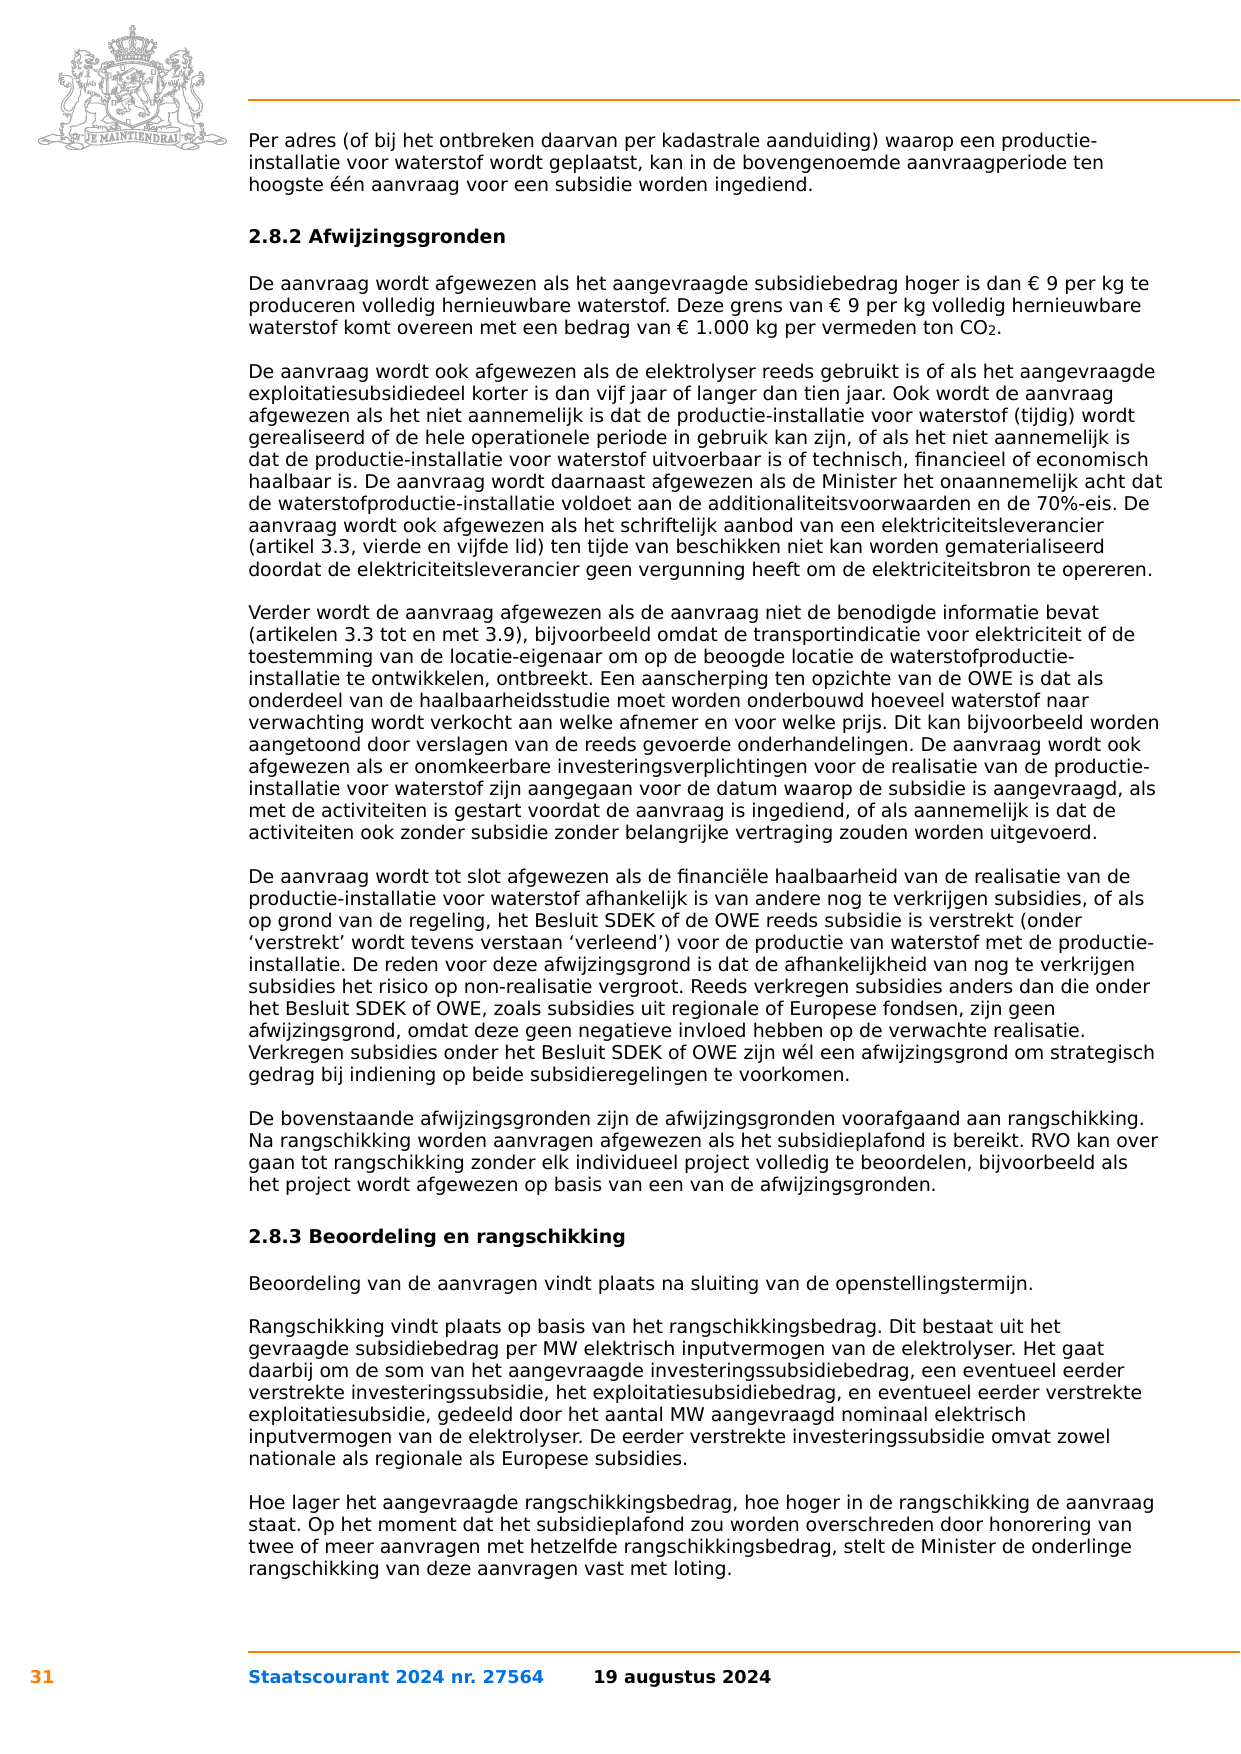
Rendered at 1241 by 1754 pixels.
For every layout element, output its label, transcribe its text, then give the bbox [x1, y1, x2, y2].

text Per adres (of bij het ontbreken daarvan per kadastrale aanduiding) waarop een productie-installatie voor waterstof wordt geplaatst, kan in de bovengenoemde aanvraagperiode ten hoogste één aanvraag voor een subsidie worden ingediend. [248, 130, 1163, 196]
text Rangschikking vindt plaats op basis van het rangschikkingsbedrag. Dit bestaat uit het gevraagde subsidiebedrag per MW elektrisch inputvermogen van de elektrolyser. Het gaat daarbij om de som van het aangevraagde investeringssubsidiebedrag, een eventueel eerder verstrekte investeringssubsidie, het exploitatiesubsidiebedrag, en eventueel eerder verstrekte exploitatiesubsidie, gedeeld door het aantal MW aangevraagd nominaal elektrisch inputvermogen van de elektrolyser. De eerder verstrekte investeringssubsidie omvat zowel nationale als regionale als Europese subsidies. [248, 1316, 1163, 1470]
text De bovenstaande afwijzingsgronden zijn de afwijzingsgronden voorafgaand aan rangschikking. Na rangschikking worden aanvragen afgewezen als het subsidieplafond is bereikt. RVO kan over gaan tot rangschikking zonder elk individueel project volledig te beoordelen, bijvoorbeeld als het project wordt afgewezen op basis van een van de afwijzingsgronden. [248, 1108, 1163, 1196]
text Verder wordt de aanvraag afgewezen als de aanvraag niet de benodigde informatie bevat (artikelen 3.3 tot en met 3.9), bijvoorbeeld omdat de transportindicatie voor elektriciteit of de toestemming van de locatie-eigenaar om op de beoogde locatie de waterstofproductie-installatie te ontwikkelen, ontbreekt. Een aanscherping ten opzichte van de OWE is dat als onderdeel van de haalbaarheidsstudie moet worden onderbouwd hoeveel waterstof naar verwachting wordt verkocht aan welke afnemer en voor welke prijs. Dit kan bijvoorbeeld worden aangetoond door verslagen van de reeds gevoerde onderhandelingen. De aanvraag wordt ook afgewezen als er onomkeerbare investeringsverplichtingen voor de realisatie van de productie-installatie voor waterstof zijn aangegaan voor de datum waarop de subsidie is aangevraagd, als met de activiteiten is gestart voordat de aanvraag is ingediend, of als aannemelijk is dat de activiteiten ook zonder subsidie zonder belangrijke vertraging zouden worden uitgevoerd. [248, 602, 1163, 844]
text De aanvraag wordt ook afgewezen als de elektrolyser reeds gebruikt is of als het aangevraagde exploitatiesubsidiedeel korter is dan vijf jaar of langer dan tien jaar. Ook wordt de aanvraag afgewezen als het niet aannemelijk is dat de productie-installatie voor waterstof (tijdig) wordt gerealiseerd of de hele operationele periode in gebruik kan zijn, of als het niet aannemelijk is dat de productie-installatie voor waterstof uitvoerbaar is of technisch, financieel of economisch haalbaar is. De aanvraag wordt daarnaast afgewezen als de Minister het onaannemelijk acht dat de waterstofproductie-installatie voldoet aan de additionaliteitsvoorwaarden en de 70%-eis. De aanvraag wordt ook afgewezen als het schriftelijk aanbod van een elektriciteitsleverancier (artikel 3.3, vierde en vijfde lid) ten tijde van beschikken niet kan worden gematerialiseerd doordat de elektriciteitsleverancier geen vergunning heeft om de elektriciteitsbron te opereren. [248, 361, 1163, 580]
picture [38, 25, 227, 150]
subtitle 2.8.2 Afwijzingsgronden [248, 226, 1163, 248]
subtitle 2.8.3 Beoordeling en rangschikking [248, 1226, 1163, 1247]
text De aanvraag wordt afgewezen als het aangevraagde subsidiebedrag hoger is dan € 9 per kg te produceren volledig hernieuwbare waterstof. Deze grens van € 9 per kg volledig hernieuwbare waterstof komt overeen met een bedrag van € 1.000 kg per vermeden ton CO2. [248, 273, 1163, 339]
text Hoe lager het aangevraagde rangschikkingsbedrag, hoe hoger in de rangschikking de aanvraag staat. Op het moment dat het subsidieplafond zou worden overschreden door honorering van twee of meer aanvragen met hetzelfde rangschikkingsbedrag, stelt de Minister de onderlinge rangschikking van deze aanvragen vast met loting. [248, 1492, 1163, 1580]
text Beoordeling van de aanvragen vindt plaats na sluiting van de openstellingstermijn. [248, 1272, 1163, 1294]
text De aanvraag wordt tot slot afgewezen als de financiële haalbaarheid van de realisatie van de productie-installatie voor waterstof afhankelijk is van andere nog te verkrijgen subsidies, of als op grond van de regeling, het Besluit SDEK of de OWE reeds subsidie is verstrekt (onder ‘verstrekt’ wordt tevens verstaan ‘verleend’) voor de productie van waterstof met de productie-installatie. De reden voor deze afwijzingsgrond is dat de afhankelijkheid van nog te verkrijgen subsidies het risico op non-realisatie vergroot. Reeds verkregen subsidies anders dan die onder het Besluit SDEK of OWE, zoals subsidies uit regionale of Europese fondsen, zijn geen afwijzingsgrond, omdat deze geen negatieve invloed hebben op de verwachte realisatie. Verkregen subsidies onder het Besluit SDEK of OWE zijn wél een afwijzingsgrond om strategisch gedrag bij indiening op beide subsidieregelingen te voorkomen. [248, 866, 1163, 1086]
